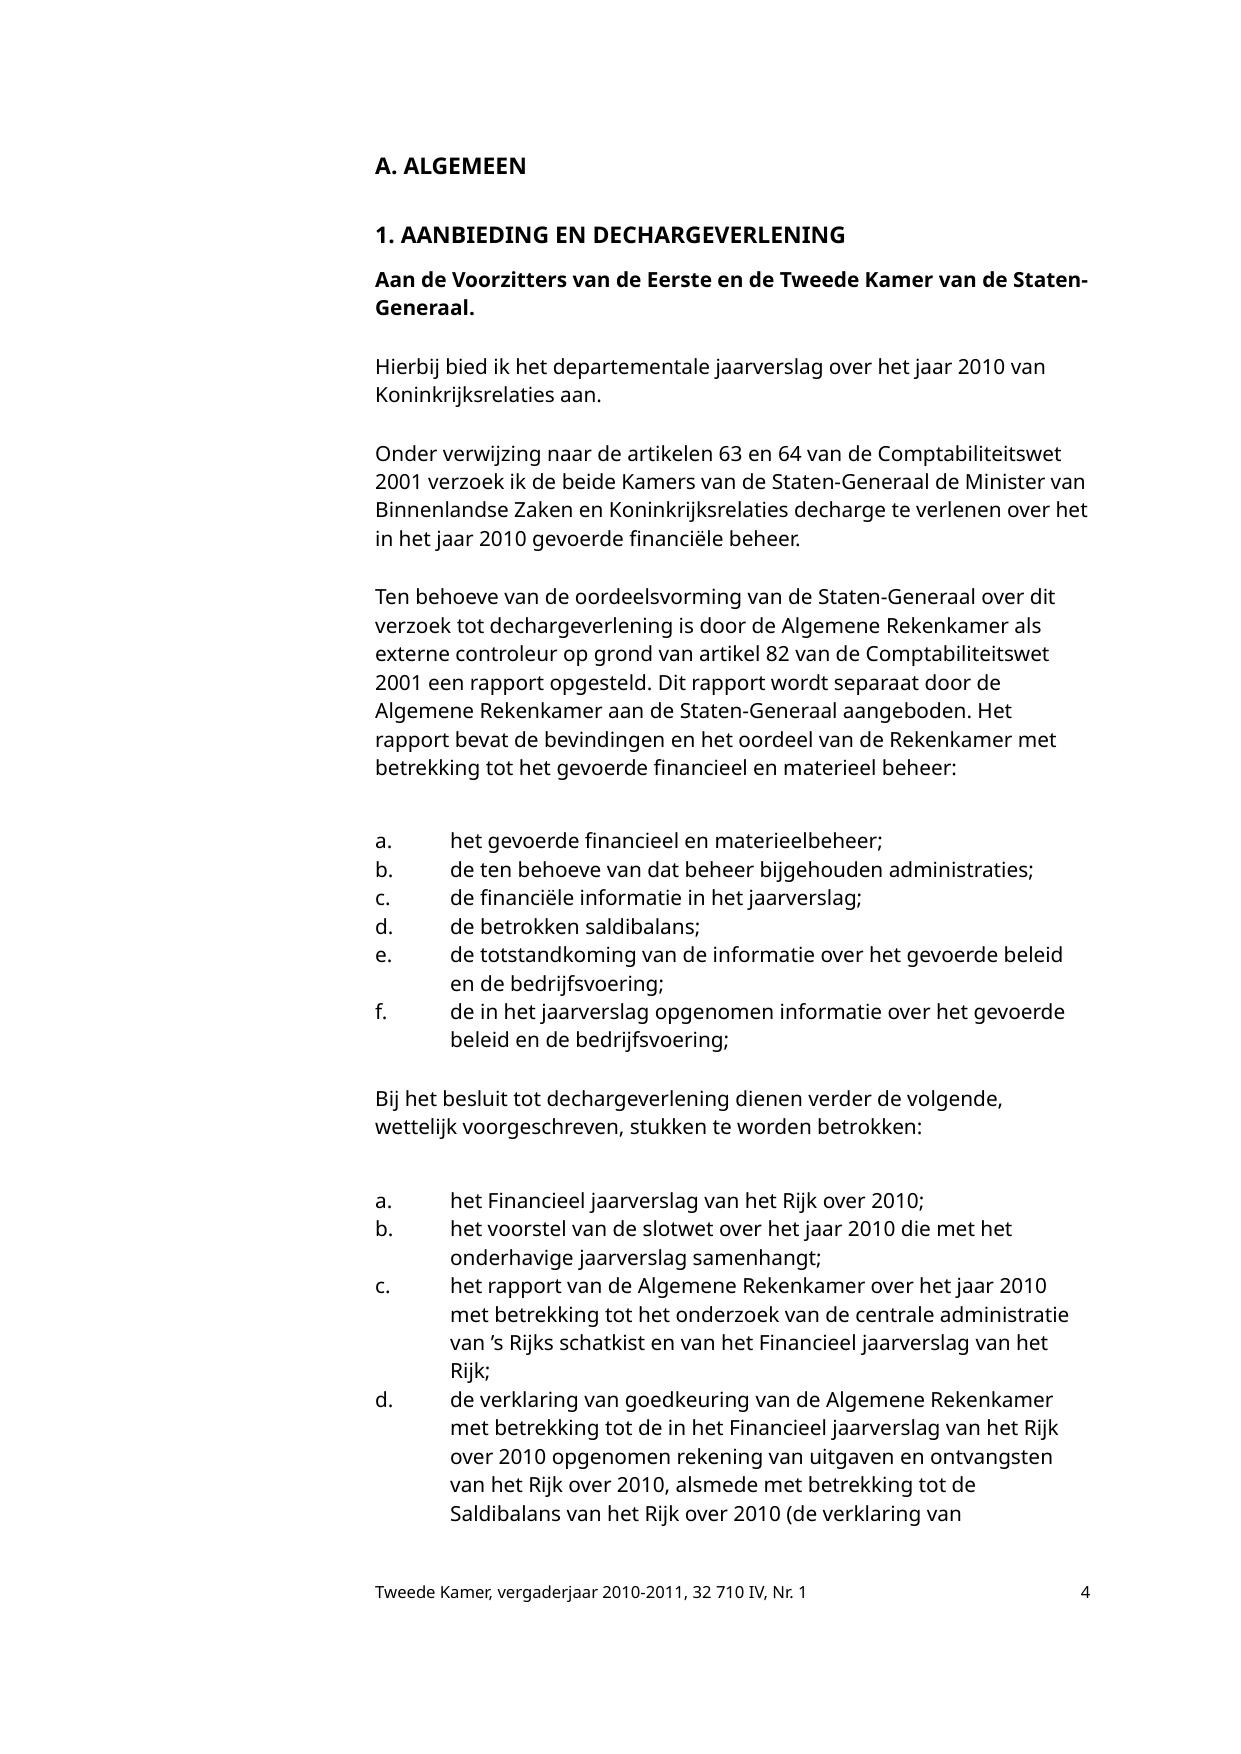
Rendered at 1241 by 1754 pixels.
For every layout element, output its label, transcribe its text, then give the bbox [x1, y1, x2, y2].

list de in het jaarverslag opgenomen informatie over het gevoerde beleid en de bedrijfsvoering; [375, 997, 1090, 1054]
text Hierbij bied ik het departementale jaarverslag over het jaar 2010 van Koninkrijksrelaties aan. [375, 352, 1090, 409]
subtitle 1. AANBIEDING EN DECHARGEVERLENING [375, 219, 1090, 250]
list het voorstel van de slotwet over het jaar 2010 die met het onderhavige jaarverslag samenhangt; [375, 1214, 1090, 1271]
text Ten behoeve van de oordeelsvorming van de Staten-Generaal over dit verzoek tot dechargeverlening is door de Algemene Rekenkamer als externe controleur op grond van artikel 82 van de Comptabiliteitswet 2001 een rapport opgesteld. Dit rapport wordt separaat door de Algemene Rekenkamer aan de Staten-Generaal aangeboden. Het rapport bevat de bevindingen en het oordeel van de Rekenkamer met betrekking tot het gevoerde financieel en materieel beheer: [375, 582, 1090, 782]
list de financiële informatie in het jaarverslag; [375, 883, 1090, 912]
list de verklaring van goedkeuring van de Algemene Rekenkamer met betrekking tot de in het Financieel jaarverslag van het Rijk over 2010 opgenomen rekening van uitgaven en ontvangsten van het Rijk over 2010, alsmede met betrekking tot de Saldibalans van het Rijk over 2010 (de verklaring van [375, 1385, 1090, 1527]
list de totstandkoming van de informatie over het gevoerde beleid en de bedrijfsvoering; [375, 940, 1090, 997]
list het Financieel jaarverslag van het Rijk over 2010; [375, 1186, 1090, 1214]
list het rapport van de Algemene Rekenkamer over het jaar 2010 met betrekking tot het onderzoek van de centrale administratie van ’s Rijks schatkist en van het Financieel jaarverslag van het Rijk; [375, 1271, 1090, 1385]
text Bij het besluit tot dechargeverlening dienen verder de volgende, wettelijk voorgeschreven, stukken te worden betrokken: [375, 1084, 1090, 1141]
list de ten behoeve van dat beheer bijgehouden administraties; [375, 855, 1090, 883]
subtitle A. ALGEMEEN [375, 150, 1090, 181]
text Aan de Voorzitters van de Eerste en de Tweede Kamer van de Staten-Generaal. [375, 265, 1090, 322]
list de betrokken saldibalans; [375, 912, 1090, 940]
text Onder verwijzing naar de artikelen 63 en 64 van de Comptabiliteitswet 2001 verzoek ik de beide Kamers van de Staten-Generaal de Minister van Binnenlandse Zaken en Koninkrijksrelaties decharge te verlenen over het in het jaar 2010 gevoerde financiële beheer. [375, 439, 1090, 552]
list het gevoerde financieel en materieelbeheer; [375, 827, 1090, 855]
